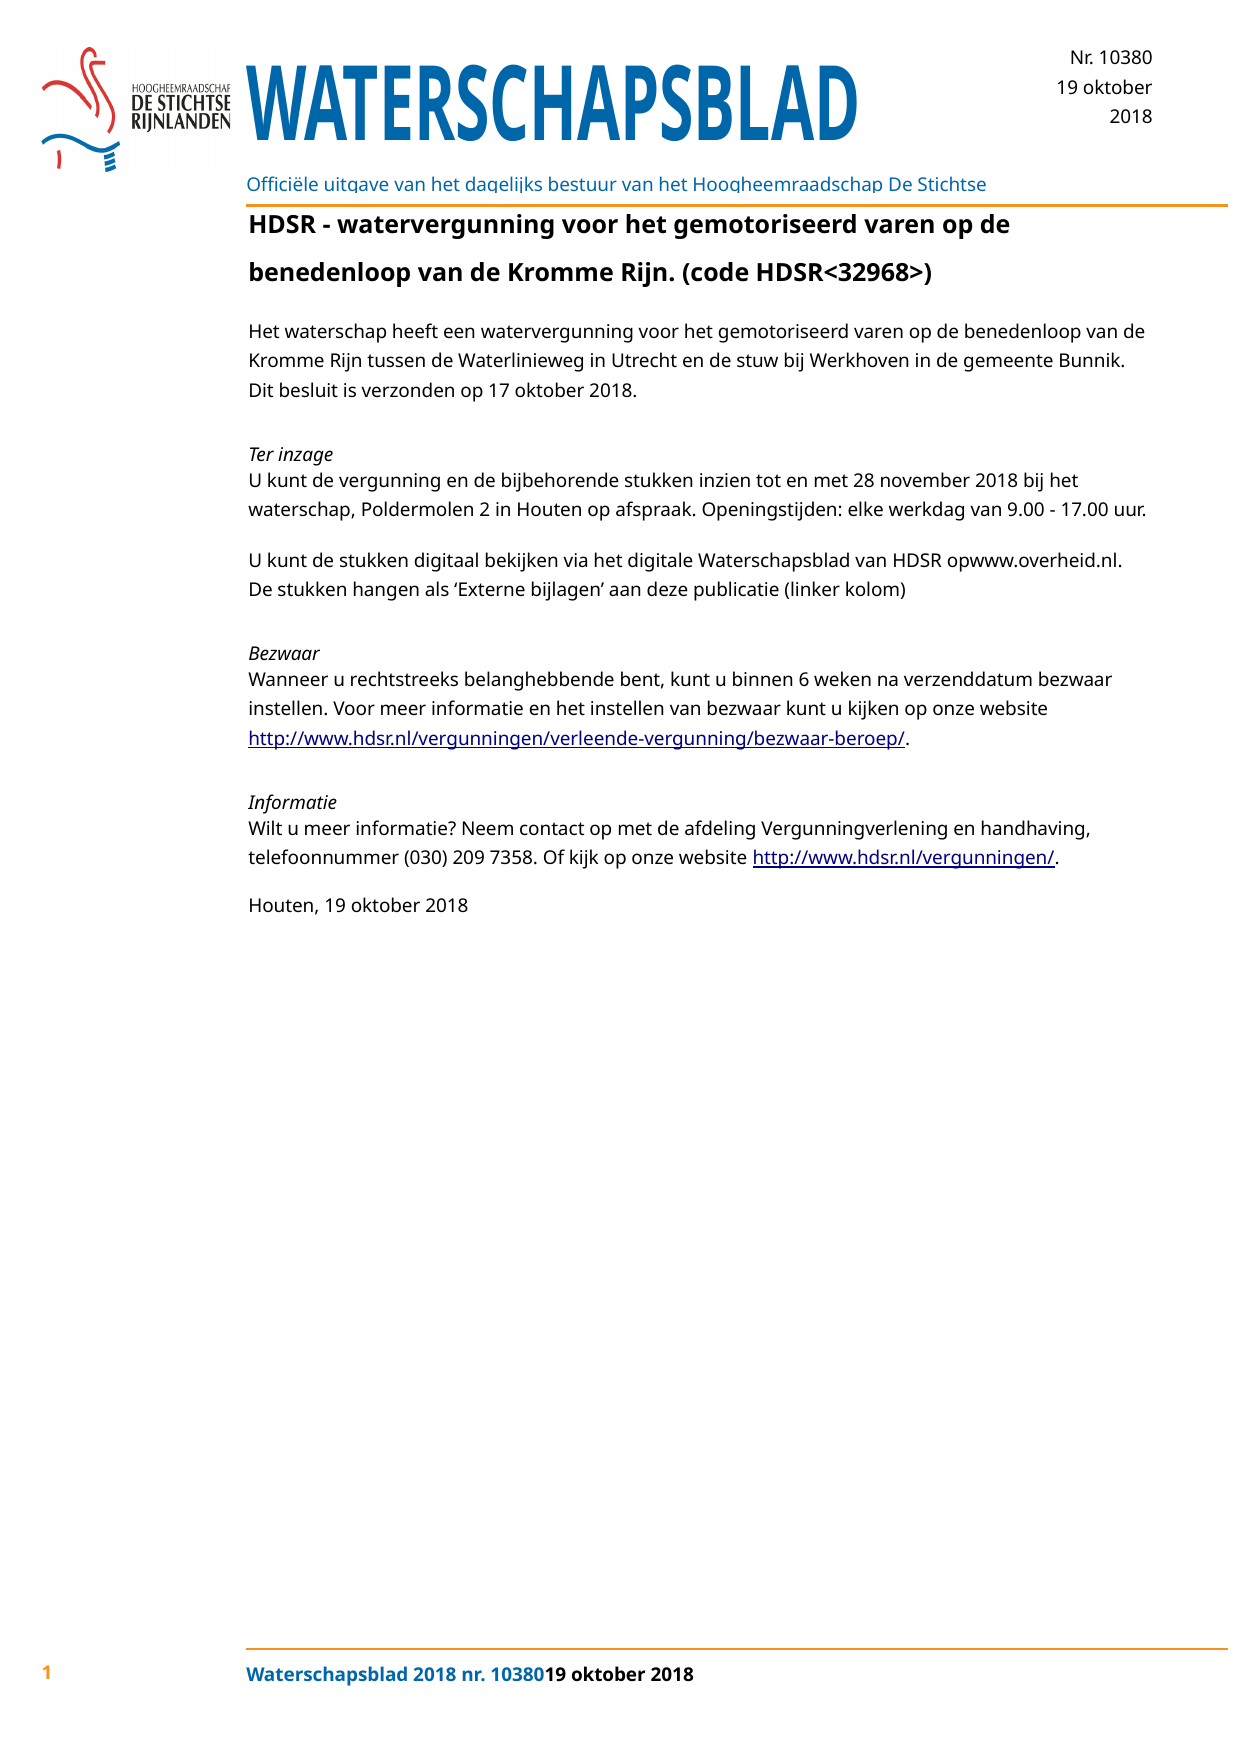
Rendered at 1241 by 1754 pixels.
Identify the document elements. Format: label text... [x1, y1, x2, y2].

text U kunt de stukken digitaal bekijken via het digitale Waterschapsblad van HDSR opwww.overheid.nl. De stukken hangen als ‘Externe bijlagen’ aan deze publicatie (linker kolom) [248, 547, 1152, 602]
text Bezwaar [248, 640, 1152, 666]
text Ter inzage [248, 441, 1152, 467]
text Het waterschap heeft een watervergunning voor het gemotoriseerd varen op de benedenloop van de Kromme Rijn tussen de Waterlinieweg in Utrecht en de stuw bij Werkhoven in de gemeente Bunnik. Dit besluit is verzonden op 17 oktober 2018. [248, 318, 1152, 403]
text Houten, 19 oktober 2018 [248, 892, 1152, 918]
text Informatie [248, 789, 1152, 815]
text U kunt de vergunning en de bijbehorende stukken inzien tot en met 28 november 2018 bij het waterschap, Poldermolen 2 in Houten op afspraak. Openingstijden: elke werkdag van 9.00 - 17.00 uur. [248, 467, 1152, 522]
text Wanneer u rechtstreeks belanghebbende bent, kunt u binnen 6 weken na verzenddatum bezwaar instellen. Voor meer informatie en het instellen van bezwaar kunt u kijken op onze website http://www.hdsr.nl/vergunningen/verleende-vergunning/bezwaar-beroep/. [248, 666, 1152, 751]
text HDSR - watervergunning voor het gemotoriseerd varen op de benedenloop van de Kromme Rijn. (code HDSR<32968>) [248, 207, 1152, 288]
text Wilt u meer informatie? Neem contact op met de afdeling Vergunningverlening en handhaving, telefoonnummer (030) 209 7358. Of kijk op onze website http://www.hdsr.nl/vergunningen/. [248, 815, 1152, 870]
picture [41, 47, 231, 172]
